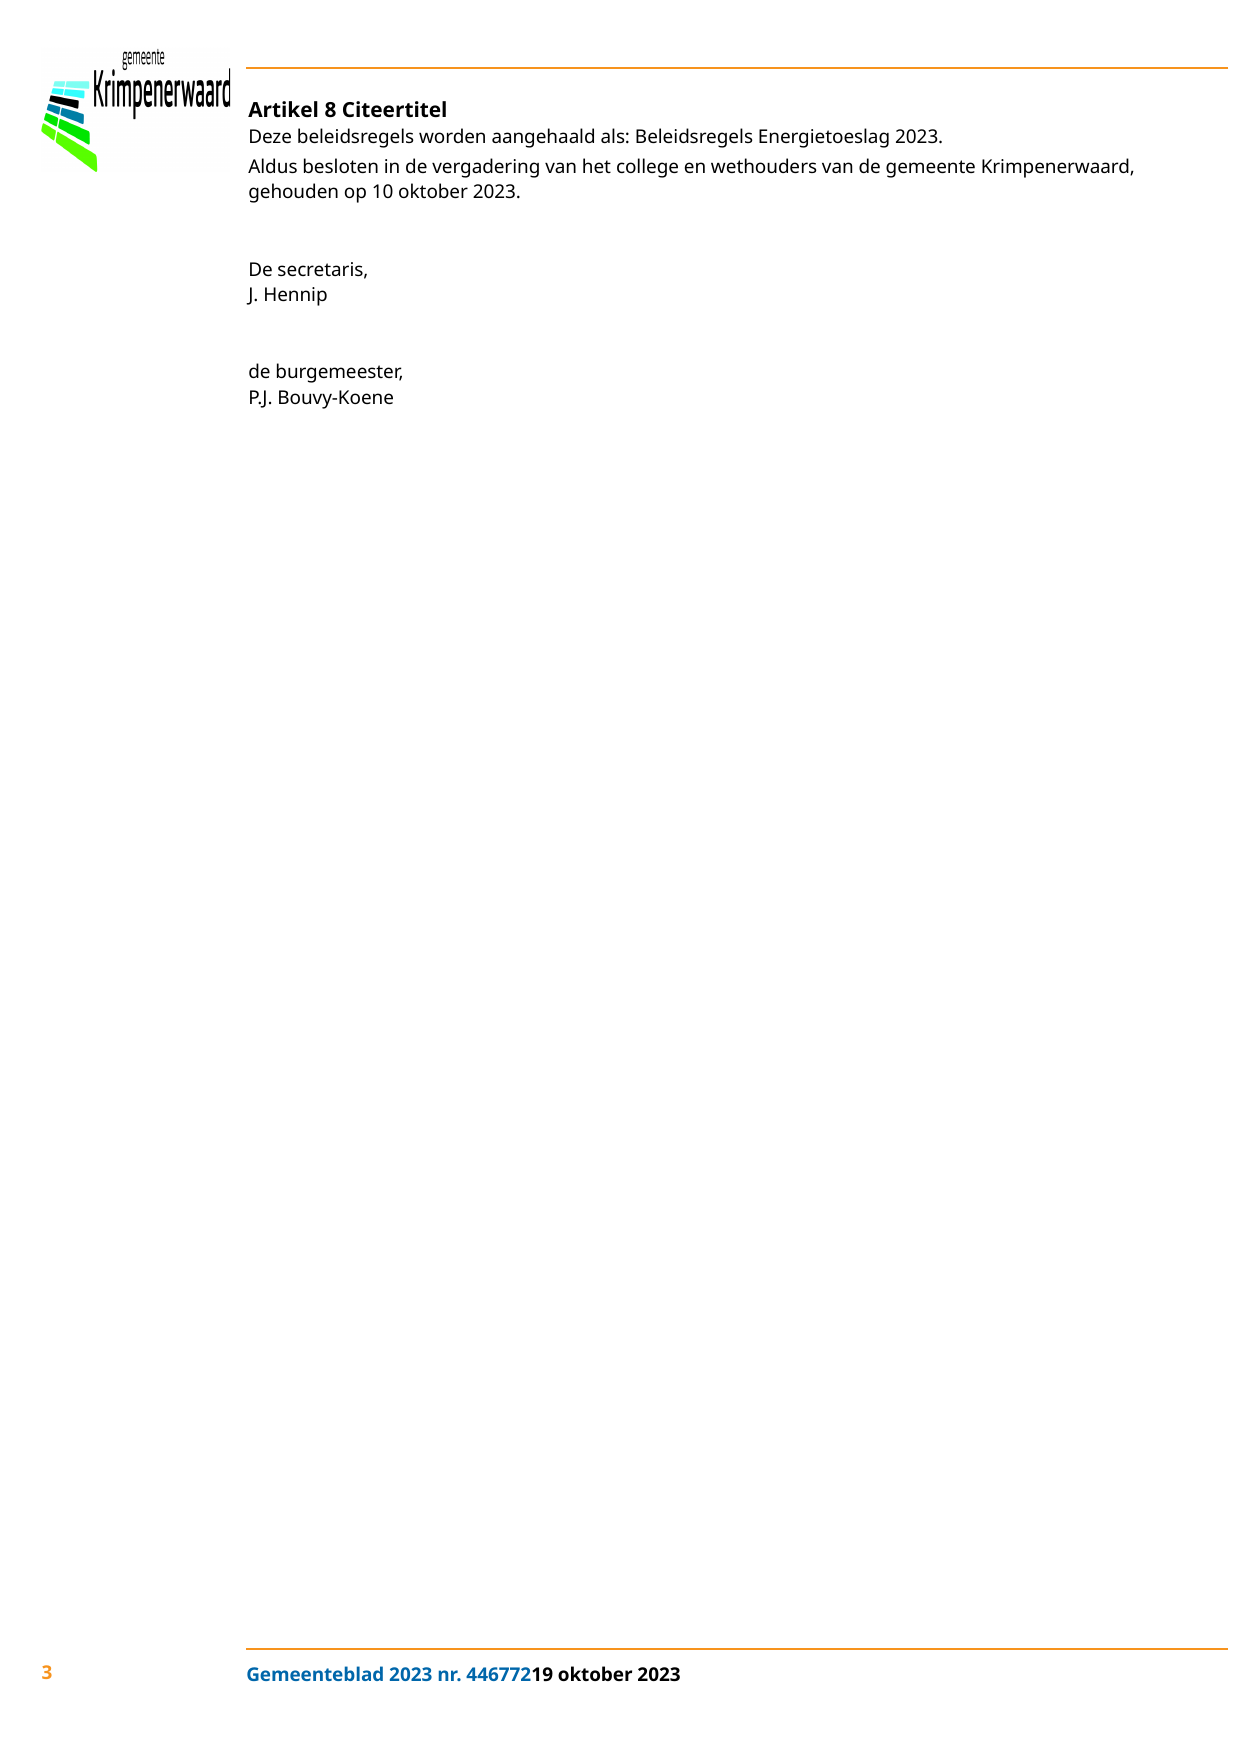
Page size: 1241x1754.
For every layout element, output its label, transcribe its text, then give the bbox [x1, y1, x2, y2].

picture [41, 47, 231, 172]
text de burgemeester, [248, 359, 1152, 384]
text De secretaris, [248, 256, 1152, 281]
text J. Hennip [248, 281, 1152, 307]
text Aldus besloten in de vergadering van het college en wethouders van de gemeente Krimpenerwaard, gehouden op 10 oktober 2023. [248, 153, 1152, 204]
text P.J. Bouvy-Koene [248, 384, 1152, 410]
text Deze beleidsregels worden aangehaald als: Beleidsregels Energietoeslag 2023. [248, 123, 1152, 149]
text Artikel 8 Citeertitel [248, 95, 1152, 123]
